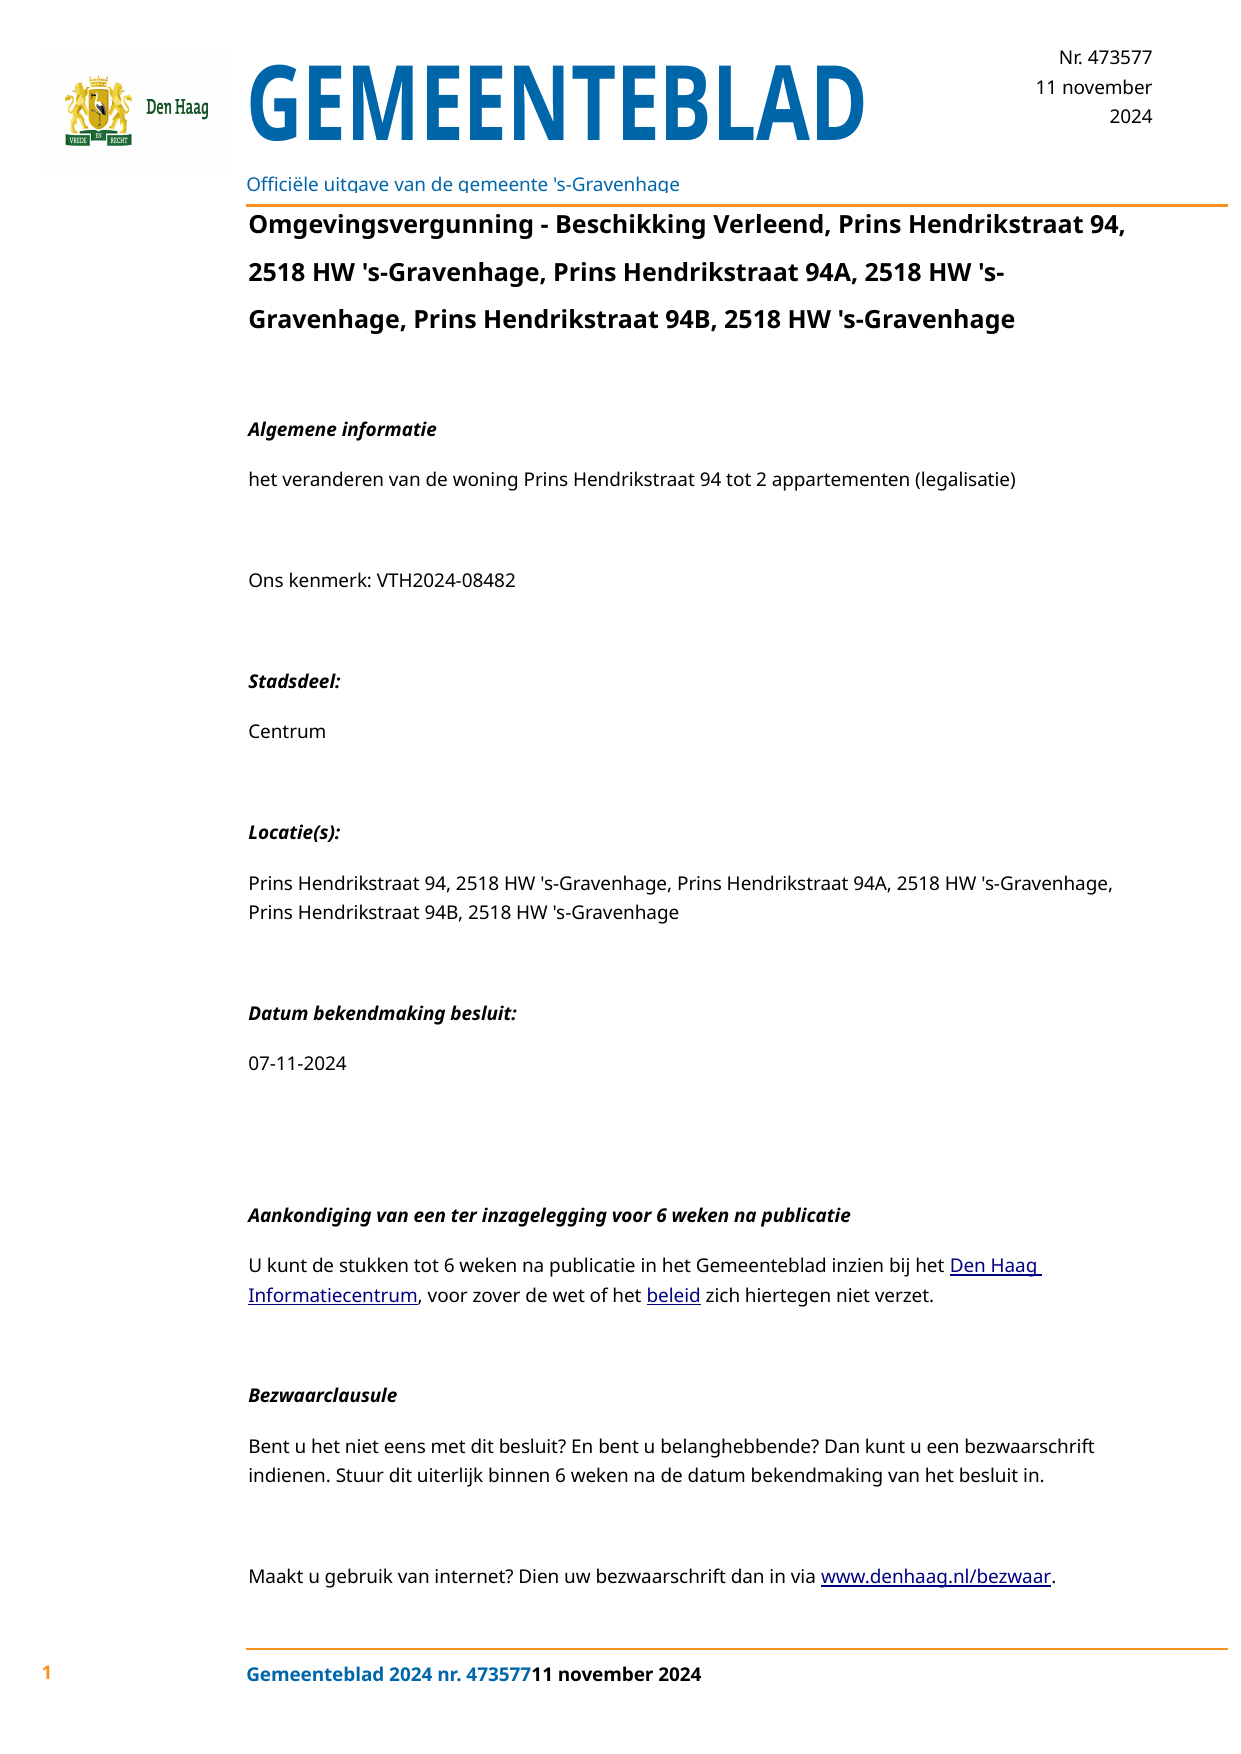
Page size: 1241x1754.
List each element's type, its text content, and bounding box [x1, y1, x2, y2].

text Prins Hendrikstraat 94, 2518 HW 's-Gravenhage, Prins Hendrikstraat 94A, 2518 HW 's-Gravenhage, Prins Hendrikstraat 94B, 2518 HW 's-Gravenhage [248, 870, 1152, 925]
text het veranderen van de woning Prins Hendrikstraat 94 tot 2 appartementen (legalisatie) [248, 466, 1152, 492]
text Algemene informatie [248, 416, 1152, 442]
text Aankondiging van een ter inzagelegging voor 6 weken na publicatie [248, 1202, 1152, 1227]
text Maakt u gebruik van internet? Dien uw bezwaarschrift dan in via www.denhaag.nl/bezwaar. [248, 1563, 1152, 1589]
text Omgevingsvergunning - Beschikking Verleend, Prins Hendrikstraat 94, 2518 HW 's-Gravenhage, Prins Hendrikstraat 94A, 2518 HW 's-Gravenhage, Prins Hendrikstraat 94B, 2518 HW 's-Gravenhage [248, 207, 1152, 336]
text 07-11-2024 [248, 1051, 1152, 1076]
text Centrum [248, 718, 1152, 744]
text Locatie(s): [248, 819, 1152, 845]
text Stadsdeel: [248, 668, 1152, 694]
text Ons kenmerk: VTH2024-08482 [248, 567, 1152, 593]
text Bent u het niet eens met dit besluit? En bent u belanghebbende? Dan kunt u een bezwaarschrift indienen. Stuur dit uiterlijk binnen 6 weken na de datum bekendmaking van het besluit in. [248, 1433, 1152, 1488]
text U kunt de stukken tot 6 weken na publicatie in het Gemeenteblad inzien bij het Den Haag Informatiecentrum, voor zover de wet of het beleid zich hiertegen niet verzet. [248, 1252, 1152, 1307]
picture [41, 47, 231, 172]
text Bezwaarclausule [248, 1383, 1152, 1408]
text Datum bekendmaking besluit: [248, 1000, 1152, 1026]
